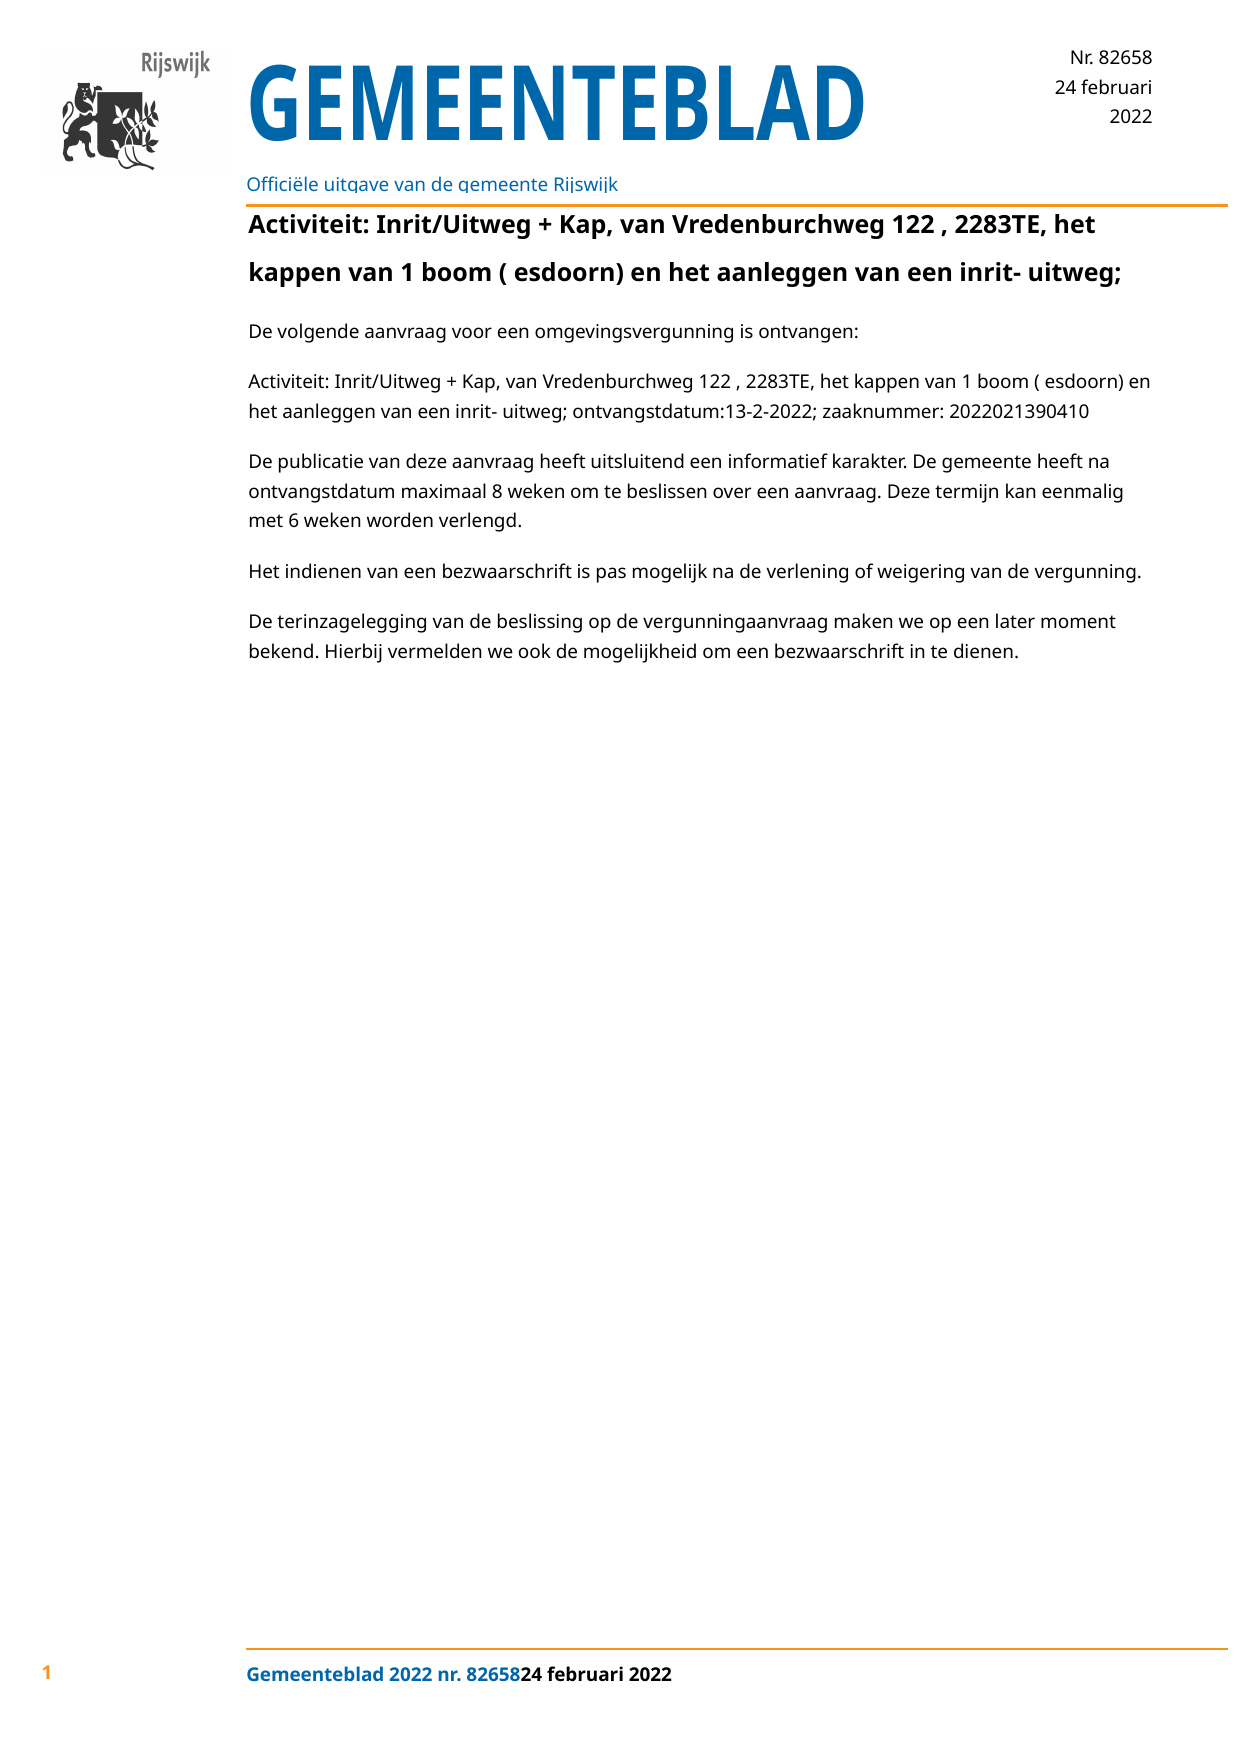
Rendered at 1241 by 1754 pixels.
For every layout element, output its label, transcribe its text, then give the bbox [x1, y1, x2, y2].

text De publicatie van deze aanvraag heeft uitsluitend een informatief karakter. De gemeente heeft na ontvangstdatum maximaal 8 weken om te beslissen over een aanvraag. Deze termijn kan eenmalig met 6 weken worden verlengd. [248, 448, 1152, 533]
text Het indienen van een bezwaarschrift is pas mogelijk na de verlening of weigering van de vergunning. [248, 558, 1152, 584]
picture [41, 47, 231, 172]
text De terinzagelegging van de beslissing op de vergunningaanvraag maken we op een later moment bekend. Hierbij vermelden we ook de mogelijkheid om een bezwaarschrift in te dienen. [248, 608, 1152, 664]
text Activiteit: Inrit/Uitweg + Kap, van Vredenburchweg 122 , 2283TE, het kappen van 1 boom ( esdoorn) en het aanleggen van een inrit- uitweg; ontvangstdatum:13-2-2022; zaaknummer: 2022021390410 [248, 368, 1152, 424]
text De volgende aanvraag voor een omgevingsvergunning is ontvangen: [248, 318, 1152, 344]
text Activiteit: Inrit/Uitweg + Kap, van Vredenburchweg 122 , 2283TE, het kappen van 1 boom ( esdoorn) en het aanleggen van een inrit- uitweg; [248, 207, 1152, 288]
